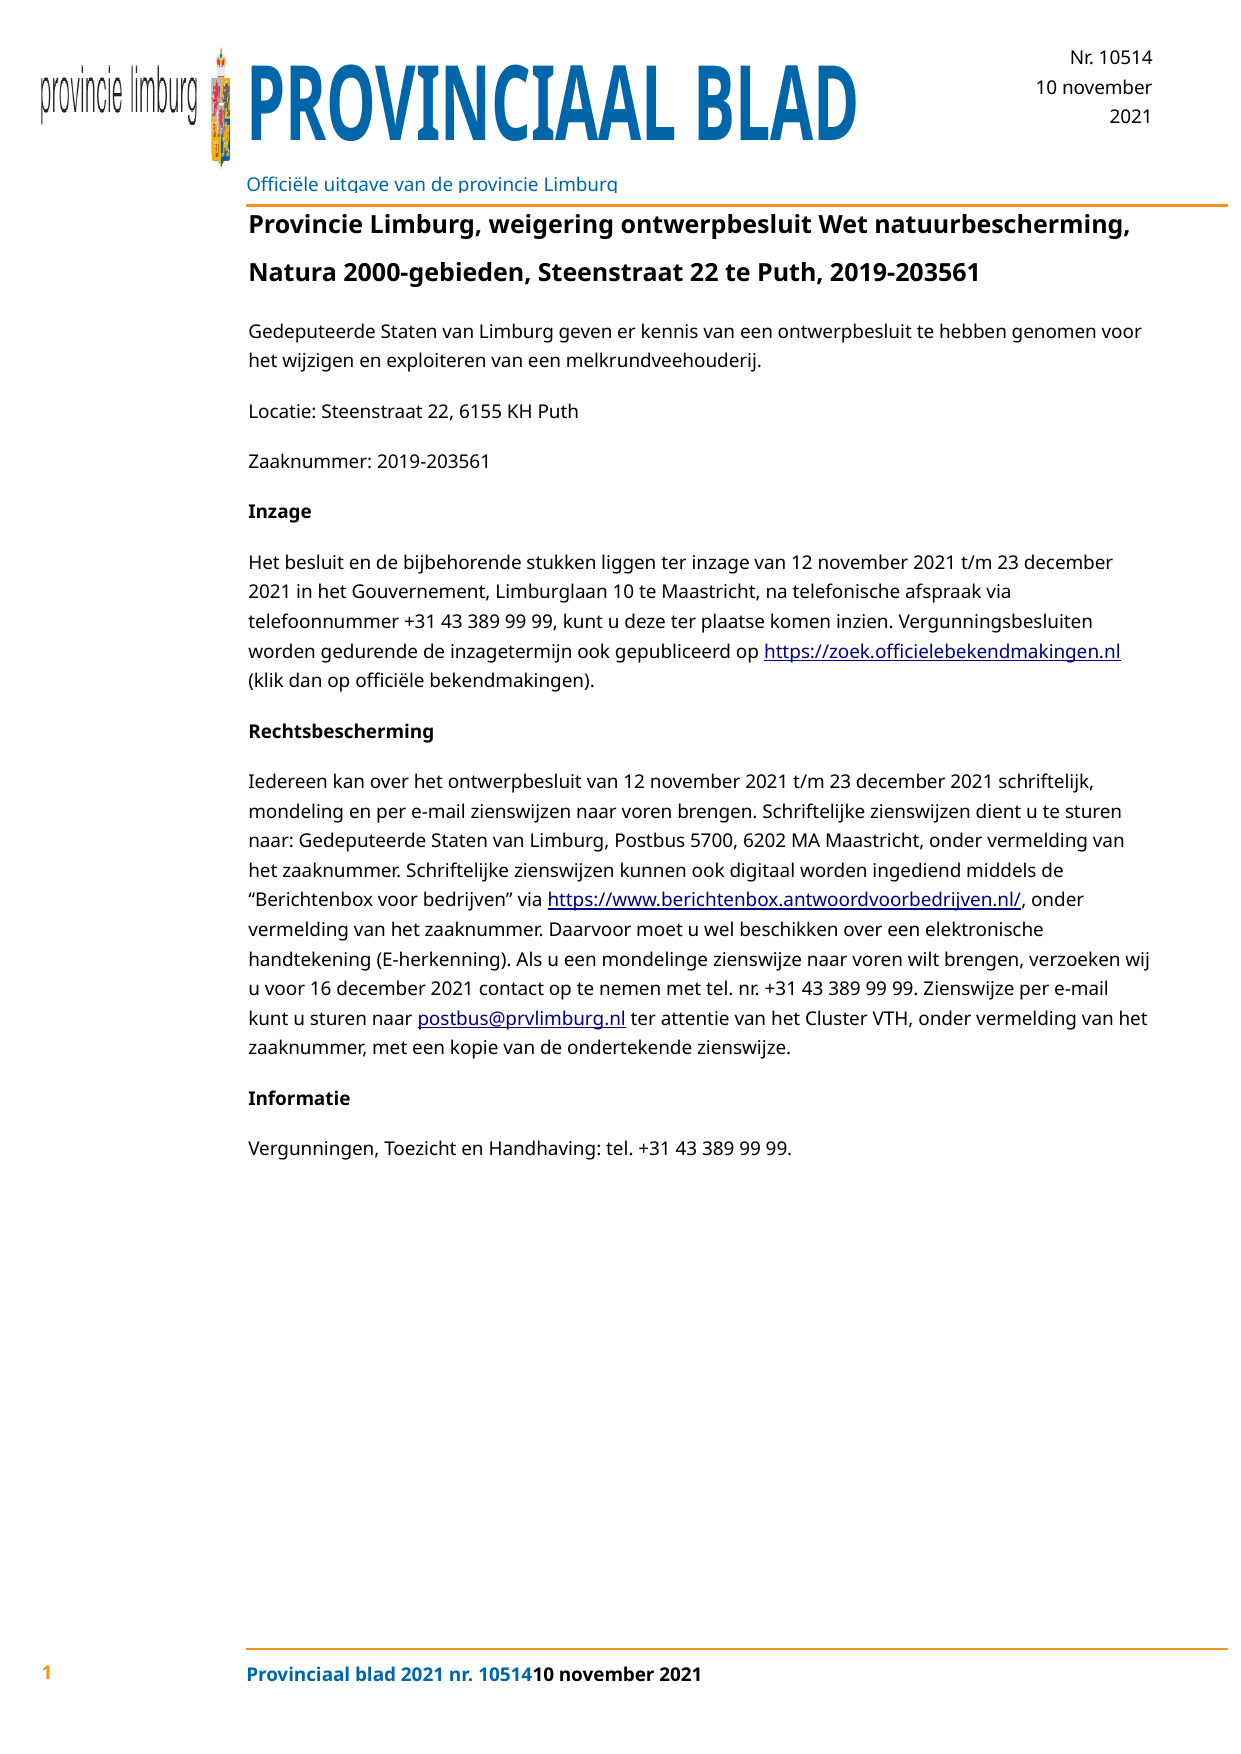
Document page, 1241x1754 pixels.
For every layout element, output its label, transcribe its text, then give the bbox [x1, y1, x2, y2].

text Locatie: Steenstraat 22, 6155 KH Puth [248, 398, 1152, 424]
text Informatie [248, 1085, 1152, 1111]
text Het besluit en de bijbehorende stukken liggen ter inzage van 12 november 2021 t/m 23 december 2021 in het Gouvernement, Limburglaan 10 te Maastricht, na telefonische afspraak via telefoonnummer +31 43 389 99 99, kunt u deze ter plaatse komen inzien. Vergunningsbesluiten worden gedurende de inzagetermijn ook gepubliceerd op https://zoek.officielebekendmakingen.nl (klik dan op officiële bekendmakingen). [248, 549, 1152, 693]
text Zaaknummer: 2019-203561 [248, 448, 1152, 474]
text Iedereen kan over het ontwerpbesluit van 12 november 2021 t/m 23 december 2021 schriftelijk, mondeling en per e-mail zienswijzen naar voren brengen. Schriftelijke zienswijzen dient u te sturen naar: Gedeputeerde Staten van Limburg, Postbus 5700, 6202 MA Maastricht, onder vermelding van het zaaknummer. Schriftelijke zienswijzen kunnen ook digitaal worden ingediend middels de “Berichtenbox voor bedrijven” via https://www.berichtenbox.antwoordvoorbedrijven.nl/, onder vermelding van het zaaknummer. Daarvoor moet u wel beschikken over een elektronische handtekening (E-herkenning). Als u een mondelinge zienswijze naar voren wilt brengen, verzoeken wij u voor 16 december 2021 contact op te nemen met tel. nr. +31 43 389 99 99. Zienswijze per e-mail kunt u sturen naar postbus@prvlimburg.nl ter attentie van het Cluster VTH, onder vermelding van het zaaknummer, met een kopie van de ondertekende zienswijze. [248, 768, 1152, 1060]
text Gedeputeerde Staten van Limburg geven er kennis van een ontwerpbesluit te hebben genomen voor het wijzigen en exploiteren van een melkrundveehouderij. [248, 318, 1152, 373]
text Provincie Limburg, weigering ontwerpbesluit Wet natuurbescherming, Natura 2000-gebieden, Steenstraat 22 te Puth, 2019-203561 [248, 207, 1152, 288]
text Inzage [248, 499, 1152, 524]
text Rechtsbescherming [248, 718, 1152, 744]
picture [41, 47, 231, 172]
text Vergunningen, Toezicht en Handhaving: tel. +31 43 389 99 99. [248, 1135, 1152, 1161]
